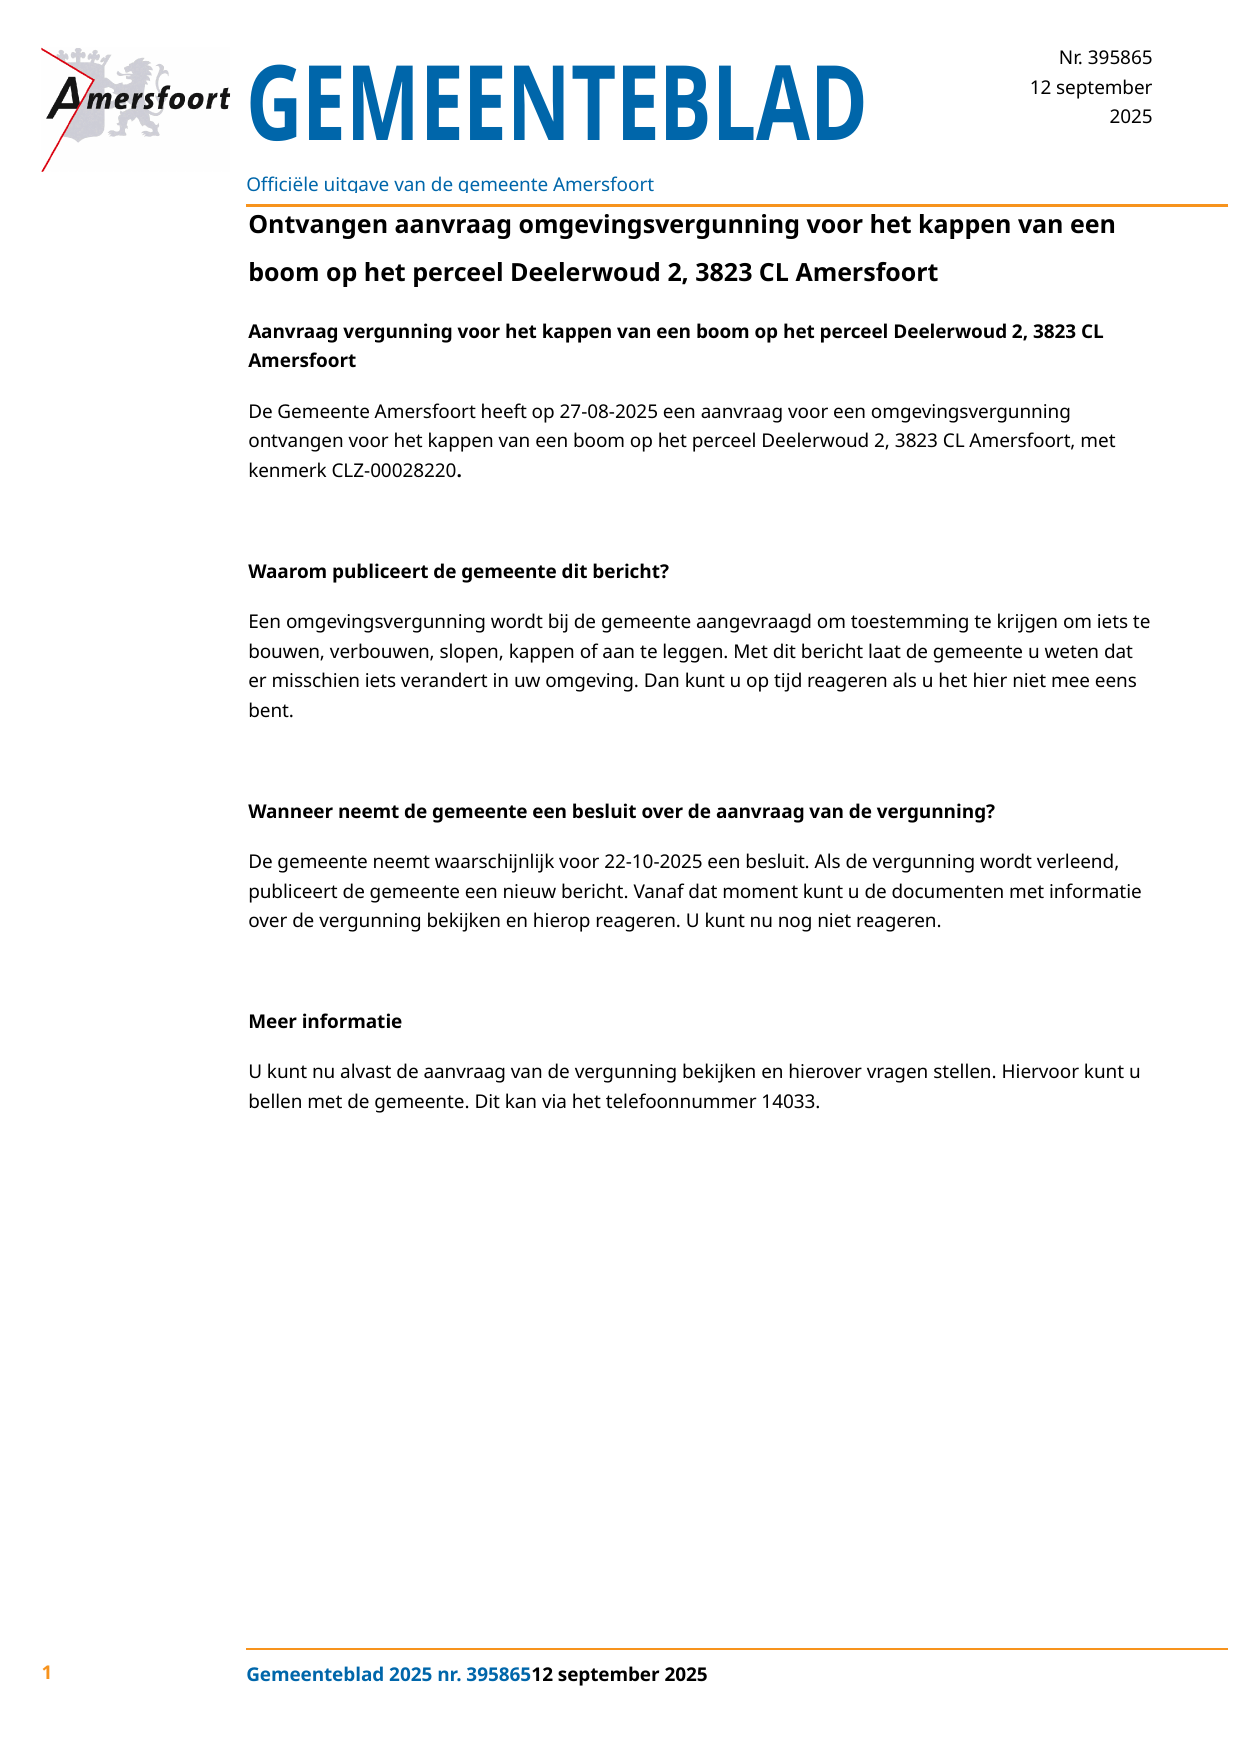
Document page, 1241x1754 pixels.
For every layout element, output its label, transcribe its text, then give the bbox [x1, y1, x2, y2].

text Waarom publiceert de gemeente dit bericht? [248, 558, 1152, 584]
text Meer informatie [248, 1008, 1152, 1034]
text Ontvangen aanvraag omgevingsvergunning voor het kappen van een boom op het perceel Deelerwoud 2, 3823 CL Amersfoort [248, 207, 1152, 288]
text Aanvraag vergunning voor het kappen van een boom op het perceel Deelerwoud 2, 3823 CL Amersfoort [248, 318, 1152, 373]
text U kunt nu alvast de aanvraag van de vergunning bekijken en hierover vragen stellen. Hiervoor kunt u bellen met de gemeente. Dit kan via het telefoonnummer 14033. [248, 1059, 1152, 1114]
text De gemeente neemt waarschijnlijk voor 22-10-2025 een besluit. Als de vergunning wordt verleend, publiceert de gemeente een nieuw bericht. Vanaf dat moment kunt u de documenten met informatie over de vergunning bekijken en hierop reageren. U kunt nu nog niet reageren. [248, 848, 1152, 933]
text Wanneer neemt de gemeente een besluit over de aanvraag van de vergunning? [248, 798, 1152, 824]
text Een omgevingsvergunning wordt bij de gemeente aangevraagd om toestemming te krijgen om iets te bouwen, verbouwen, slopen, kappen of aan te leggen. Met dit bericht laat de gemeente u weten dat er misschien iets verandert in uw omgeving. Dan kunt u op tijd reageren als u het hier niet mee eens bent. [248, 608, 1152, 723]
picture [41, 47, 231, 172]
text De Gemeente Amersfoort heeft op 27-08-2025 een aanvraag voor een omgevingsvergunning ontvangen voor het kappen van een boom op het perceel Deelerwoud 2, 3823 CL Amersfoort, met kenmerk CLZ-00028220. [248, 398, 1152, 483]
